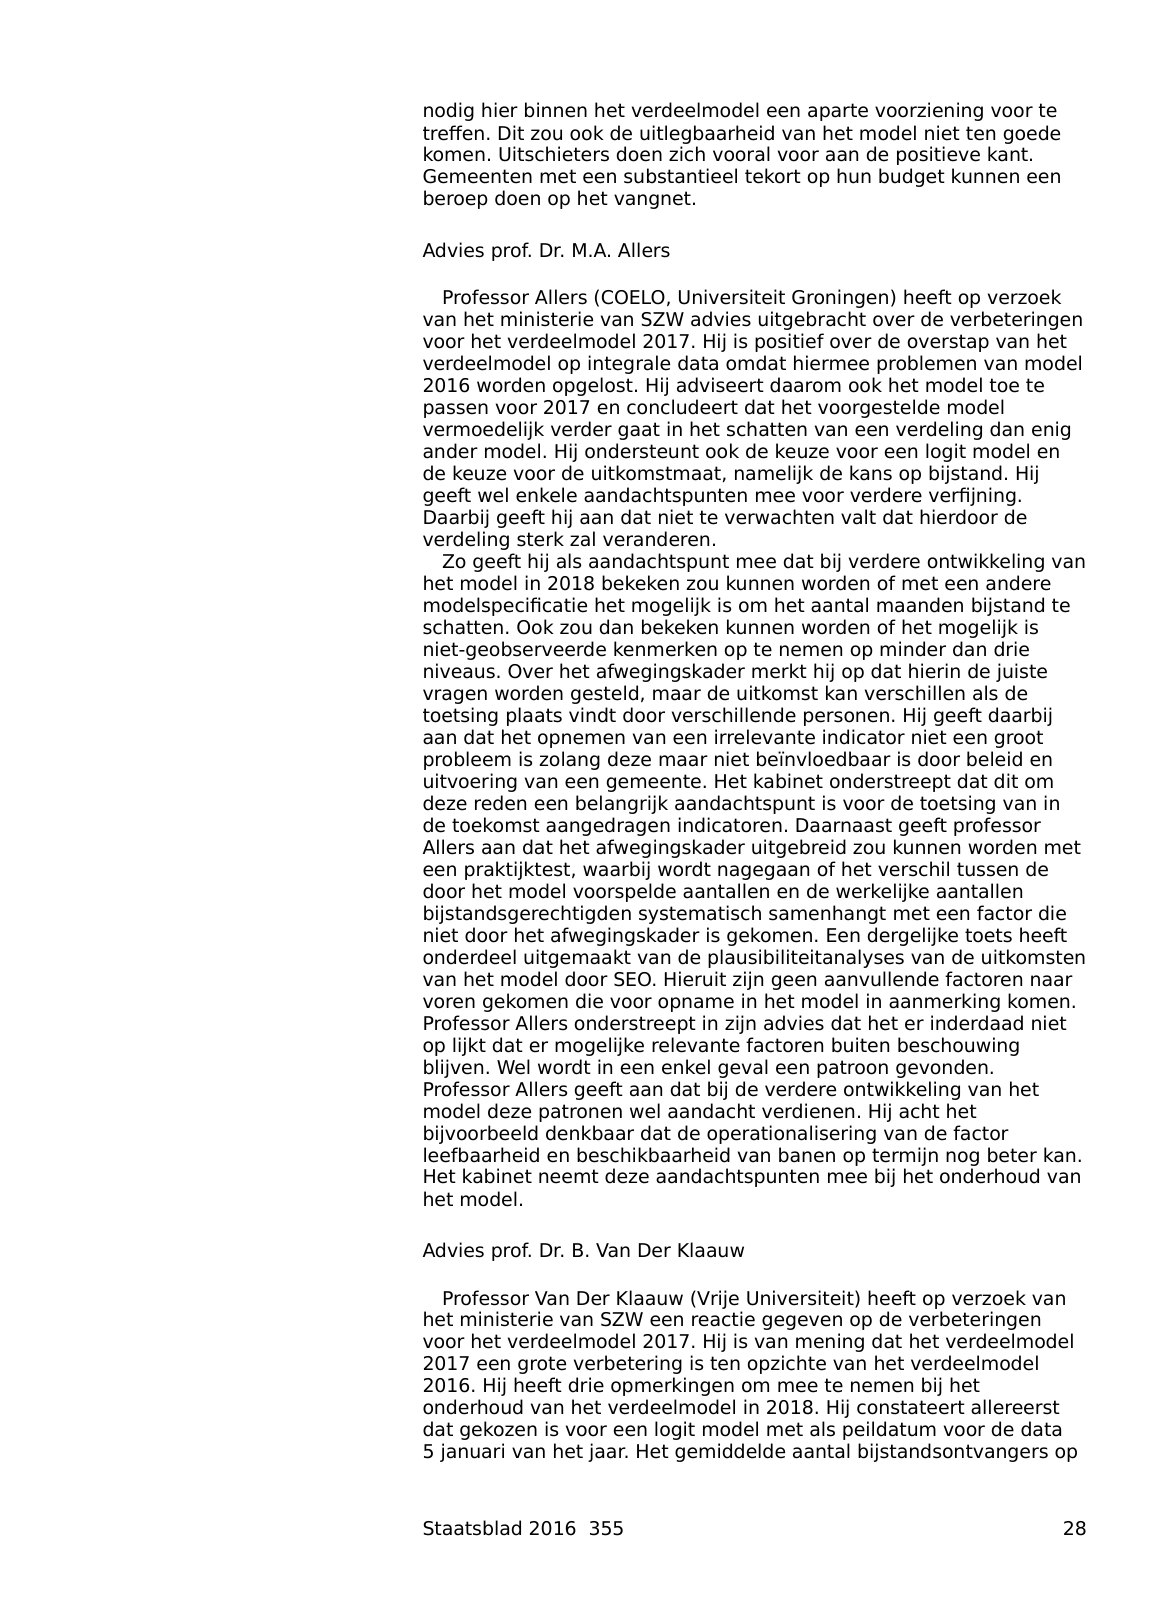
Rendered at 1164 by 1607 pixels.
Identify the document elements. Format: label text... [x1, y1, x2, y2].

subtitle Advies prof. Dr. B. Van Der Klaauw [422, 1240, 1087, 1262]
text Professor Van Der Klaauw (Vrije Universiteit) heeft op verzoek van het ministerie van SZW een reactie gegeven op de verbeteringen voor het verdeelmodel 2017. Hij is van mening dat het verdeelmodel 2017 een grote verbetering is ten opzichte van het verdeelmodel 2016. Hij heeft drie opmerkingen om mee te nemen bij het onderhoud van het verdeelmodel in 2018. Hij constateert allereerst dat gekozen is voor een logit model met als peildatum voor de data 5 januari van het jaar. Het gemiddelde aantal bijstandsontvangers op [422, 1287, 1087, 1463]
text Professor Allers (COELO, Universiteit Groningen) heeft op verzoek van het ministerie van SZW advies uitgebracht over de verbeteringen voor het verdeelmodel 2017. Hij is positief over de overstap van het verdeelmodel op integrale data omdat hiermee problemen van model 2016 worden opgelost. Hij adviseert daarom ook het model toe te passen voor 2017 en concludeert dat het voorgestelde model vermoedelijk verder gaat in het schatten van een verdeling dan enig ander model. Hij ondersteunt ook de keuze voor een logit model en de keuze voor de uitkomstmaat, namelijk de kans op bijstand. Hij geeft wel enkele aandachtspunten mee voor verdere verfijning. Daarbij geeft hij aan dat niet te verwachten valt dat hierdoor de verdeling sterk zal veranderen. [422, 287, 1087, 551]
text nodig hier binnen het verdeelmodel een aparte voorziening voor te treffen. Dit zou ook de uitlegbaarheid van het model niet ten goede komen. Uitschieters doen zich vooral voor aan de positieve kant. Gemeenten met een substantieel tekort op hun budget kunnen een beroep doen op het vangnet. [422, 100, 1087, 210]
text Zo geeft hij als aandachtspunt mee dat bij verdere ontwikkeling van het model in 2018 bekeken zou kunnen worden of met een andere modelspecificatie het mogelijk is om het aantal maanden bijstand te schatten. Ook zou dan bekeken kunnen worden of het mogelijk is niet-geobserveerde kenmerken op te nemen op minder dan drie niveaus. Over het afwegingskader merkt hij op dat hierin de juiste vragen worden gesteld, maar de uitkomst kan verschillen als de toetsing plaats vindt door verschillende personen. Hij geeft daarbij aan dat het opnemen van een irrelevante indicator niet een groot probleem is zolang deze maar niet beïnvloedbaar is door beleid en uitvoering van een gemeente. Het kabinet onderstreept dat dit om deze reden een belangrijk aandachtspunt is voor de toetsing van in de toekomst aangedragen indicatoren. Daarnaast geeft professor Allers aan dat het afwegingskader uitgebreid zou kunnen worden met een praktijktest, waarbij wordt nagegaan of het verschil tussen de door het model voorspelde aantallen en de werkelijke aantallen bijstandsgerechtigden systematisch samenhangt met een factor die niet door het afwegingskader is gekomen. Een dergelijke toets heeft onderdeel uitgemaakt van de plausibiliteitanalyses van de uitkomsten van het model door SEO. Hieruit zijn geen aanvullende factoren naar voren gekomen die voor opname in het model in aanmerking komen. Professor Allers onderstreept in zijn advies dat het er inderdaad niet op lijkt dat er mogelijke relevante factoren buiten beschouwing blijven. Wel wordt in een enkel geval een patroon gevonden. Professor Allers geeft aan dat bij de verdere ontwikkeling van het model deze patronen wel aandacht verdienen. Hij acht het bijvoorbeeld denkbaar dat de operationalisering van de factor leefbaarheid en beschikbaarheid van banen op termijn nog beter kan. Het kabinet neemt deze aandachtspunten mee bij het onderhoud van het model. [422, 551, 1087, 1210]
subtitle Advies prof. Dr. M.A. Allers [422, 240, 1087, 262]
